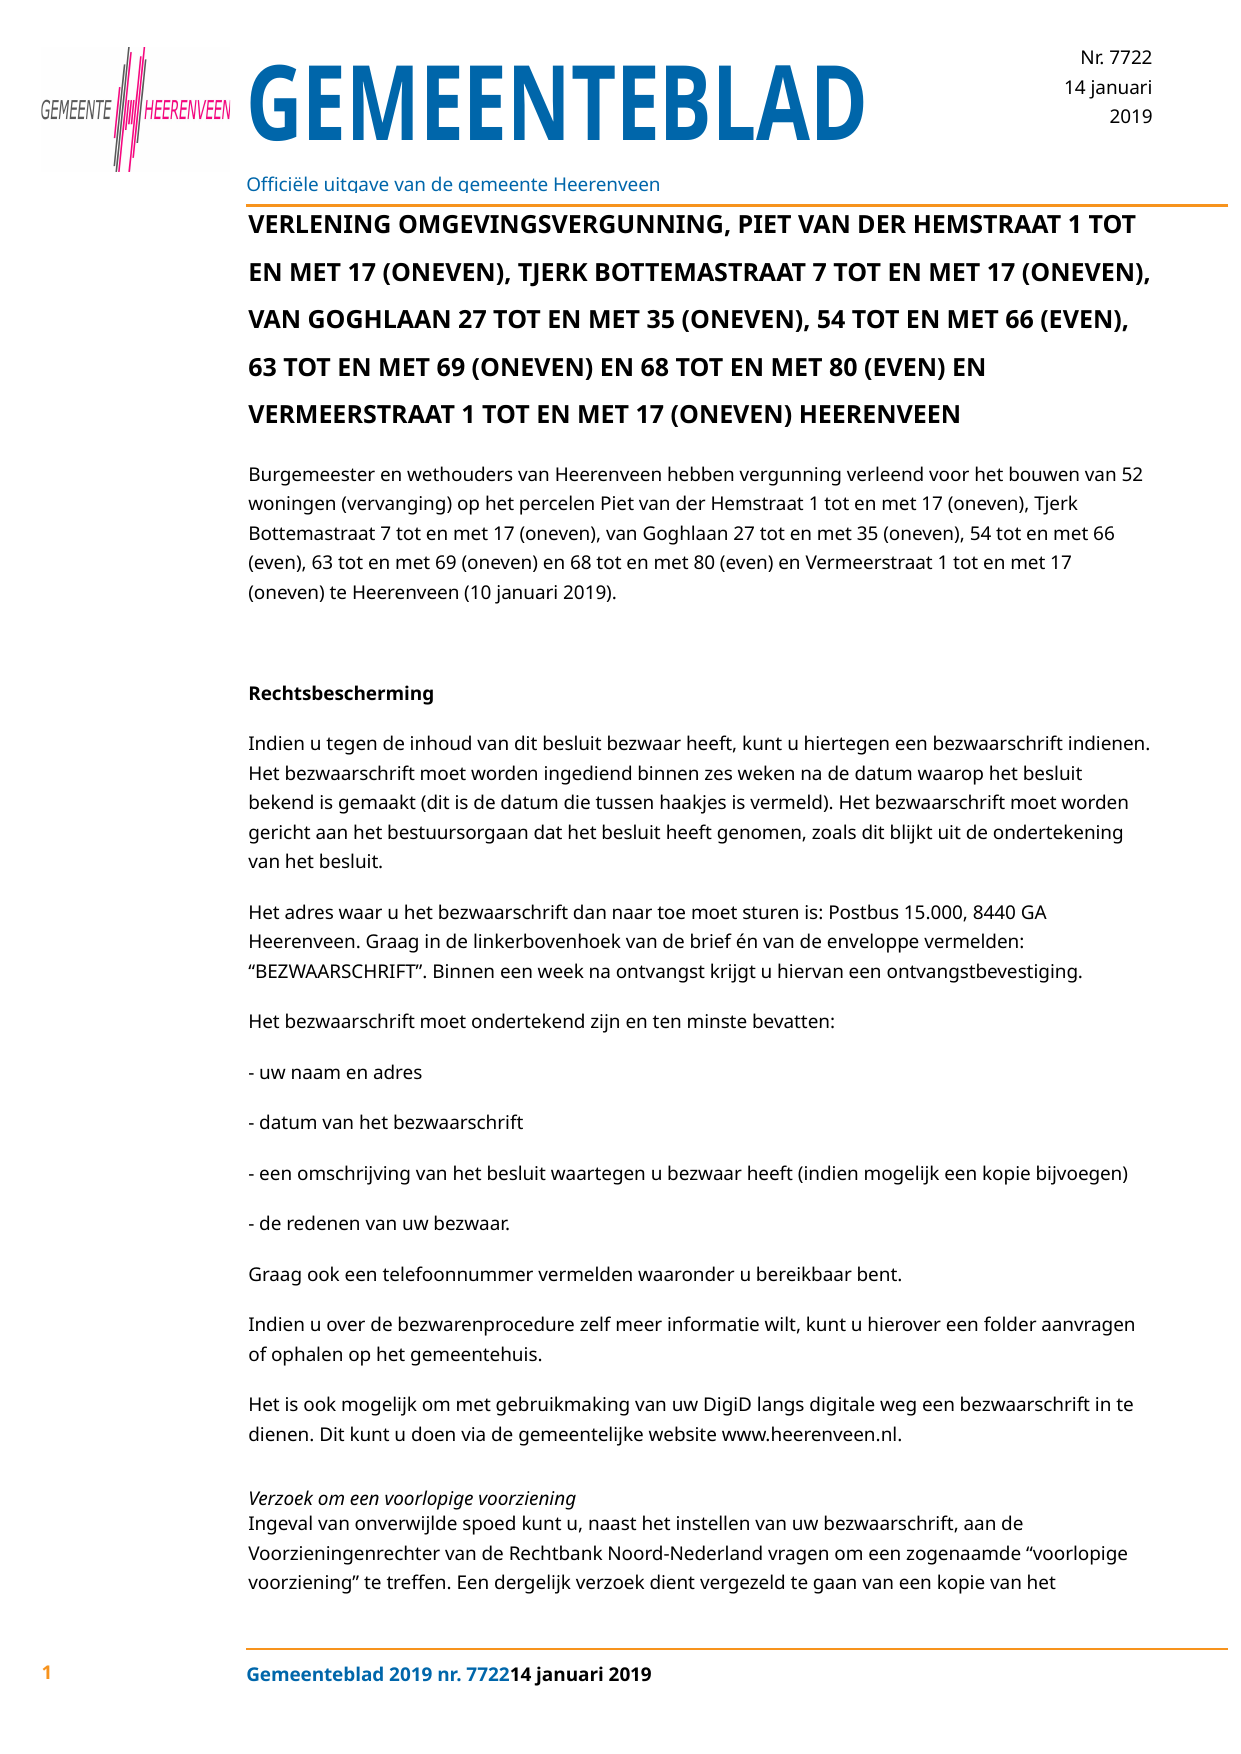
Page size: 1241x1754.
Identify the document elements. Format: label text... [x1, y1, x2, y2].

picture [41, 47, 231, 172]
text Burgemeester en wethouders van Heerenveen hebben vergunning verleend voor het bouwen van 52 woningen (vervanging) op het percelen Piet van der Hemstraat 1 tot en met 17 (oneven), Tjerk Bottemastraat 7 tot en met 17 (oneven), van Goghlaan 27 tot en met 35 (oneven), 54 tot en met 66 (even), 63 tot en met 69 (oneven) en 68 tot en met 80 (even) en Vermeerstraat 1 tot en met 17 (oneven) te Heerenveen (10 januari 2019). [248, 461, 1152, 605]
text Ingeval van onverwijlde spoed kunt u, naast het instellen van uw bezwaarschrift, aan de Voorzieningenrechter van de Rechtbank Noord-Nederland vragen om een zogenaamde “voorlopige voorziening” te treffen. Een dergelijk verzoek dient vergezeld te gaan van een kopie van het [248, 1510, 1152, 1595]
text Graag ook een telefoonnummer vermelden waaronder u bereikbaar bent. [248, 1261, 1152, 1286]
text Het adres waar u het bezwaarschrift dan naar toe moet sturen is: Postbus 15.000, 8440 GA Heerenveen. Graag in de linkerbovenhoek van de brief én van de enveloppe vermelden: “BEZWAARSCHRIFT”. Binnen een week na ontvangst krijgt u hiervan een ontvangstbevestiging. [248, 899, 1152, 984]
text Indien u tegen de inhoud van dit besluit bezwaar heeft, kunt u hiertegen een bezwaarschrift indienen. Het bezwaarschrift moet worden ingediend binnen zes weken na de datum waarop het besluit bekend is gemaakt (dit is de datum die tussen haakjes is vermeld). Het bezwaarschrift moet worden gericht aan het bestuursorgaan dat het besluit heeft genomen, zoals dit blijkt uit de ondertekening van het besluit. [248, 730, 1152, 874]
text - uw naam en adres [248, 1059, 1152, 1085]
text Verzoek om een voorlopige voorziening [248, 1485, 1152, 1510]
text Indien u over de bezwarenprocedure zelf meer informatie wilt, kunt u hierover een folder aanvragen of ophalen op het gemeentehuis. [248, 1311, 1152, 1366]
text - een omschrijving van het besluit waartegen u bezwaar heeft (indien mogelijk een kopie bijvoegen) [248, 1160, 1152, 1186]
text - de redenen van uw bezwaar. [248, 1210, 1152, 1236]
text Het bezwaarschrift moet ondertekend zijn en ten minste bevatten: [248, 1009, 1152, 1034]
text VERLENING OMGEVINGSVERGUNNING, PIET VAN DER HEMSTRAAT 1 TOT EN MET 17 (ONEVEN), TJERK BOTTEMASTRAAT 7 TOT EN MET 17 (ONEVEN), VAN GOGHLAAN 27 TOT EN MET 35 (ONEVEN), 54 TOT EN MET 66 (EVEN), 63 TOT EN MET 69 (ONEVEN) EN 68 TOT EN MET 80 (EVEN) EN VERMEERSTRAAT 1 TOT EN MET 17 (ONEVEN) HEERENVEEN [248, 207, 1152, 431]
text Rechtsbescherming [248, 680, 1152, 706]
text Het is ook mogelijk om met gebruikmaking van uw DigiD langs digitale weg een bezwaarschrift in te dienen. Dit kunt u doen via de gemeentelijke website www.heerenveen.nl. [248, 1391, 1152, 1446]
text - datum van het bezwaarschrift [248, 1109, 1152, 1135]
